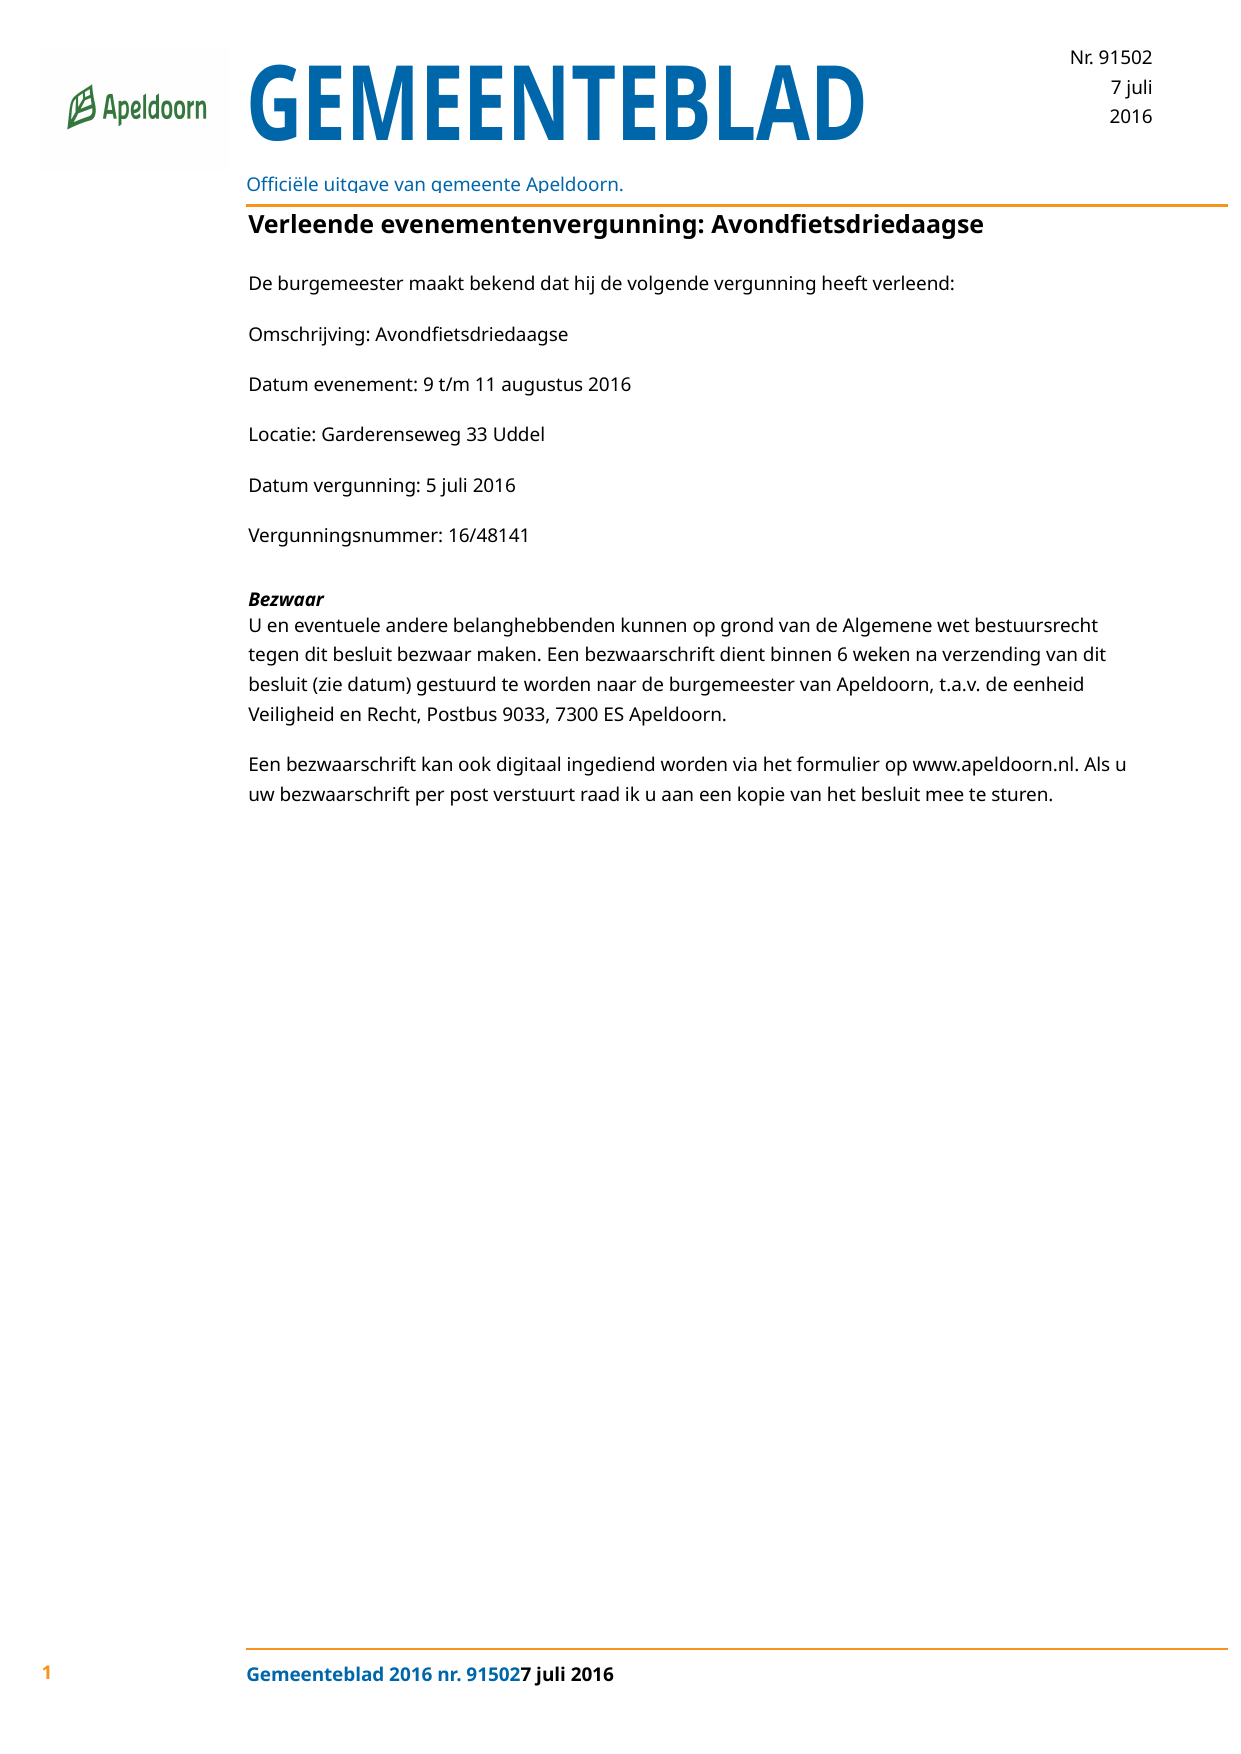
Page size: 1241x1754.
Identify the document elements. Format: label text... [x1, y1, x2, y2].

text De burgemeester maakt bekend dat hij de volgende vergunning heeft verleend: [248, 270, 1152, 296]
text Verleende evenementenvergunning: Avondfietsdriedaagse [248, 207, 1152, 241]
text Vergunningsnummer: 16/48141 [248, 522, 1152, 548]
text Een bezwaarschrift kan ook digitaal ingediend worden via het formulier op www.apeldoorn.nl. Als u uw bezwaarschrift per post verstuurt raad ik u aan een kopie van het besluit mee te sturen. [248, 751, 1152, 807]
text Omschrijving: Avondfietsdriedaagse [248, 321, 1152, 346]
text Datum vergunning: 5 juli 2016 [248, 472, 1152, 498]
text Locatie: Garderenseweg 33 Uddel [248, 422, 1152, 447]
text Bezwaar [248, 586, 1152, 612]
text Datum evenement: 9 t/m 11 augustus 2016 [248, 371, 1152, 397]
text U en eventuele andere belanghebbenden kunnen op grond van de Algemene wet bestuursrecht tegen dit besluit bezwaar maken. Een bezwaarschrift dient binnen 6 weken na verzending van dit besluit (zie datum) gestuurd te worden naar de burgemeester van Apeldoorn, t.a.v. de eenheid Veiligheid en Recht, Postbus 9033, 7300 ES Apeldoorn. [248, 612, 1152, 727]
picture [41, 47, 231, 172]
